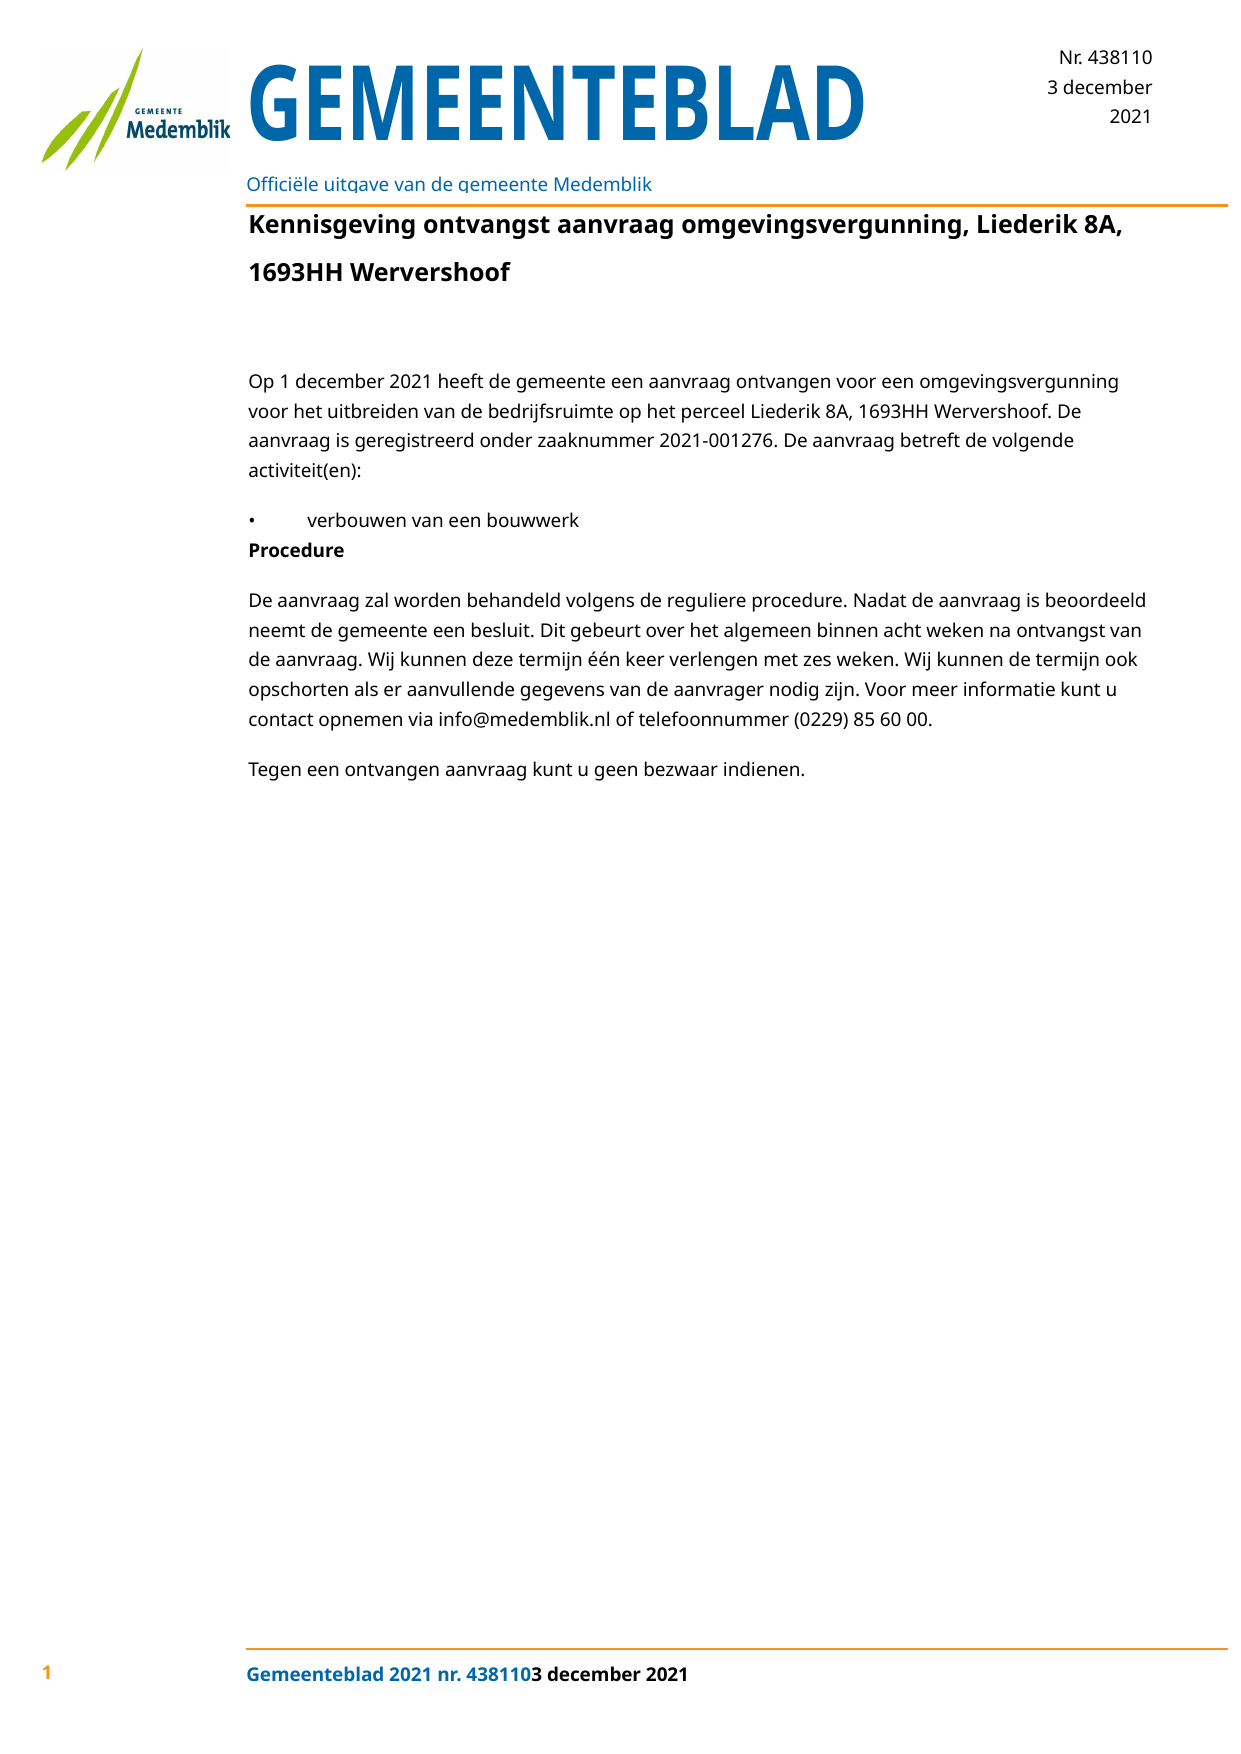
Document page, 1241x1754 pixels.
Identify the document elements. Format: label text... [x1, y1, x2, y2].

text Tegen een ontvangen aanvraag kunt u geen bezwaar indienen. [248, 756, 1152, 782]
text De aanvraag zal worden behandeld volgens de reguliere procedure. Nadat de aanvraag is beoordeeld neemt de gemeente een besluit. Dit gebeurt over het algemeen binnen acht weken na ontvangst van de aanvraag. Wij kunnen deze termijn één keer verlengen met zes weken. Wij kunnen de termijn ook opschorten als er aanvullende gegevens van de aanvrager nodig zijn. Voor meer informatie kunt u contact opnemen via info@medemblik.nl of telefoonnummer (0229) 85 60 00. [248, 587, 1152, 732]
text Op 1 december 2021 heeft de gemeente een aanvraag ontvangen voor een omgevingsvergunning voor het uitbreiden van de bedrijfsruimte op het perceel Liederik 8A, 1693HH Wervershoof. De aanvraag is geregistreerd onder zaaknummer 2021-001276. De aanvraag betreft de volgende activiteit(en): [248, 368, 1152, 483]
text Kennisgeving ontvangst aanvraag omgevingsvergunning, Liederik 8A, 1693HH Wervershoof [248, 207, 1152, 288]
picture [41, 47, 231, 172]
text Procedure [248, 537, 1152, 563]
list verbouwen van een bouwwerk [248, 507, 1152, 533]
